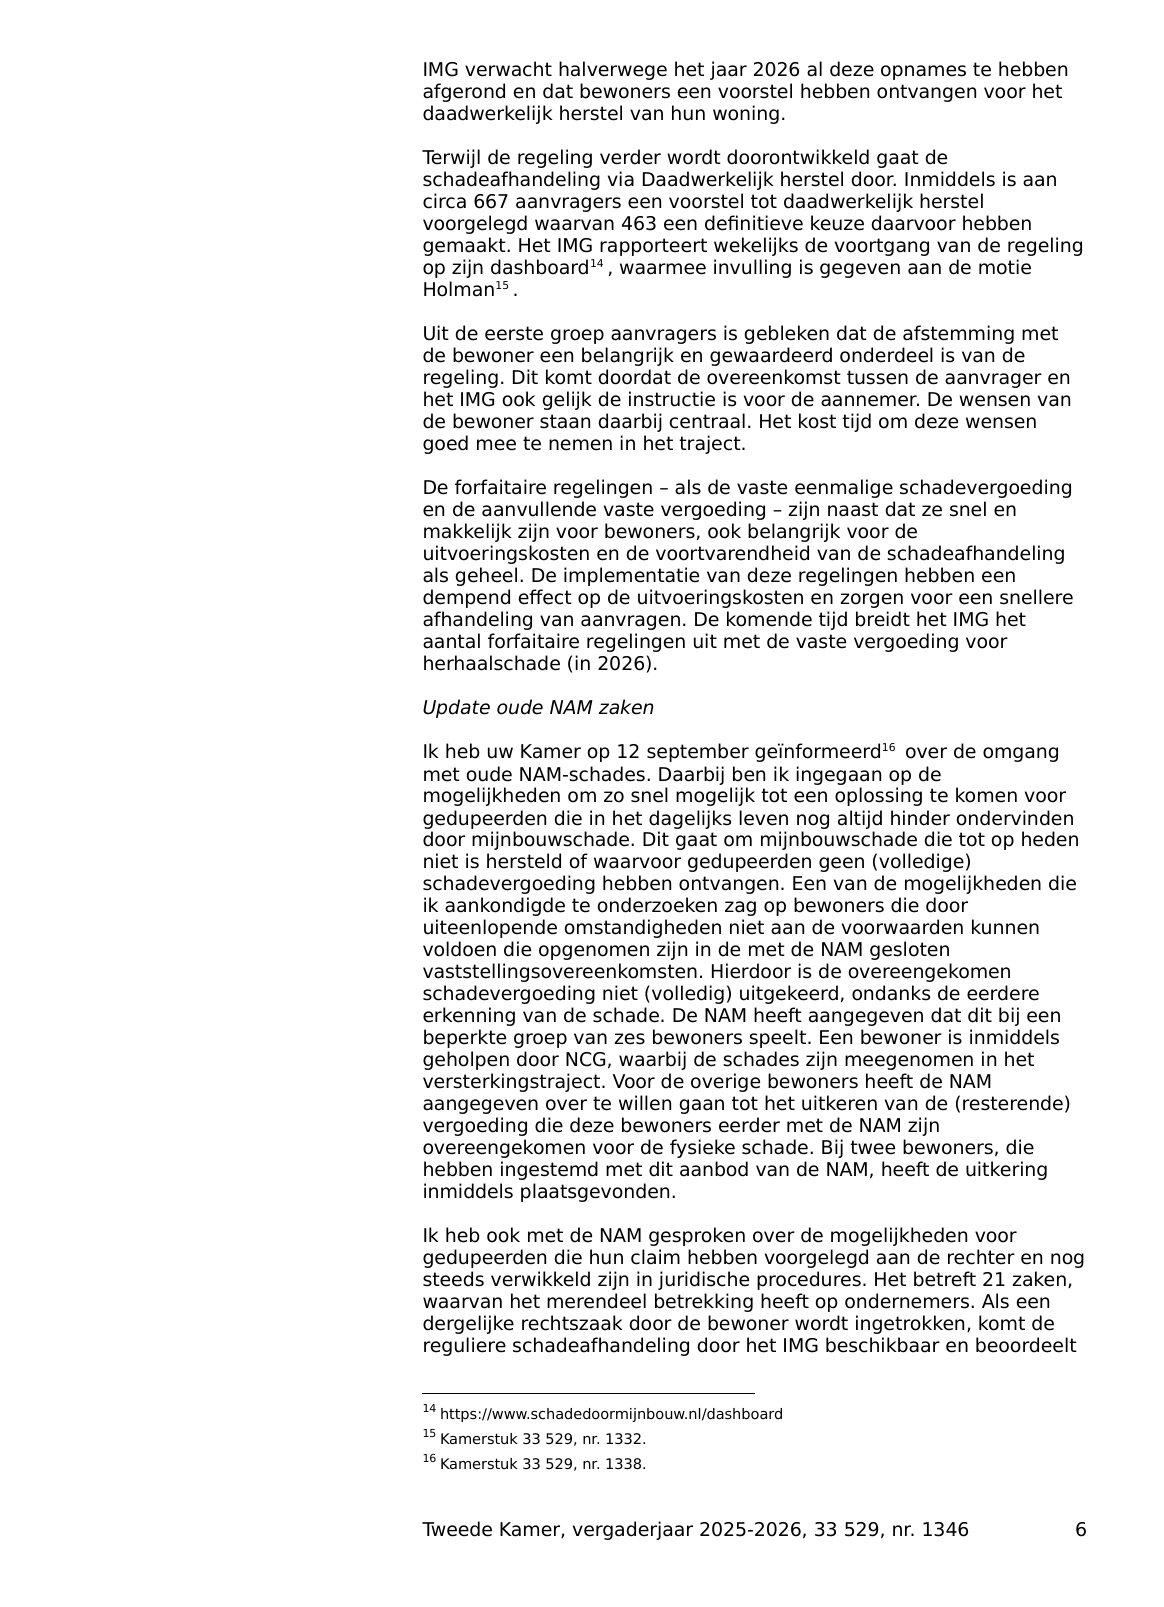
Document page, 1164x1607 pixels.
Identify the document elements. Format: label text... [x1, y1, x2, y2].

text IMG verwacht halverwege het jaar 2026 al deze opnames te hebben afgerond en dat bewoners een voorstel hebben ontvangen voor het daadwerkelijk herstel van hun woning. [422, 59, 1087, 125]
text Ik heb uw Kamer op 12 september geïnformeerd over de omgang met oude NAM-schades. Daarbij ben ik ingegaan op de mogelijkheden om zo snel mogelijk tot een oplossing te komen voor gedupeerden die in het dagelijks leven nog altijd hinder ondervinden door mijnbouwschade. Dit gaat om mijnbouwschade die tot op heden niet is hersteld of waarvoor gedupeerden geen (volledige) schadevergoeding hebben ontvangen. Een van de mogelijkheden die ik aankondigde te onderzoeken zag op bewoners die door uiteenlopende omstandigheden niet aan de voorwaarden kunnen voldoen die opgenomen zijn in de met de NAM gesloten vaststellingsovereenkomsten. Hierdoor is de overeengekomen schadevergoeding niet (volledig) uitgekeerd, ondanks de eerdere erkenning van de schade. De NAM heeft aangegeven dat dit bij een beperkte groep van zes bewoners speelt. Een bewoner is inmiddels geholpen door NCG, waarbij de schades zijn meegenomen in het versterkingstraject. Voor de overige bewoners heeft de NAM aangegeven over te willen gaan tot het uitkeren van de (resterende) vergoeding die deze bewoners eerder met de NAM zijn overeengekomen voor de fysieke schade. Bij twee bewoners, die hebben ingestemd met dit aanbod van de NAM, heeft de uitkering inmiddels plaatsgevonden. [422, 741, 1087, 1203]
text Terwijl de regeling verder wordt doorontwikkeld gaat de schadeafhandeling via Daadwerkelijk herstel door. Inmiddels is aan circa 667 aanvragers een voorstel tot daadwerkelijk herstel voorgelegd waarvan 463 een definitieve keuze daarvoor hebben gemaakt. Het IMG rapporteert wekelijks de voortgang van de regeling op zijn dashboard, waarmee invulling is gegeven aan de motie Holman. [422, 147, 1087, 301]
text Ik heb ook met de NAM gesproken over de mogelijkheden voor gedupeerden die hun claim hebben voorgelegd aan de rechter en nog steeds verwikkeld zijn in juridische procedures. Het betreft 21 zaken, waarvan het merendeel betrekking heeft op ondernemers. Als een dergelijke rechtszaak door de bewoner wordt ingetrokken, komt de reguliere schadeafhandeling door het IMG beschikbaar en beoordeelt [422, 1225, 1087, 1357]
text Uit de eerste groep aanvragers is gebleken dat de afstemming met de bewoner een belangrijk en gewaardeerd onderdeel is van de regeling. Dit komt doordat de overeenkomst tussen de aanvrager en het IMG ook gelijk de instructie is voor de aannemer. De wensen van de bewoner staan daarbij centraal. Het kost tijd om deze wensen goed mee te nemen in het traject. [422, 323, 1087, 455]
subtitle Update oude NAM zaken [422, 697, 1087, 719]
text De forfaitaire regelingen – als de vaste eenmalige schadevergoeding en de aanvullende vaste vergoeding – zijn naast dat ze snel en makkelijk zijn voor bewoners, ook belangrijk voor de uitvoeringskosten en de voortvarendheid van de schadeafhandeling als geheel. De implementatie van deze regelingen hebben een dempend effect op de uitvoeringskosten en zorgen voor een snellere afhandeling van aanvragen. De komende tijd breidt het IMG het aantal forfaitaire regelingen uit met de vaste vergoeding voor herhaalschade (in 2026). [422, 477, 1087, 675]
text Kamerstuk 33 529, nr. 1338. [422, 1452, 1087, 1474]
text https://www.schadedoormijnbouw.nl/dashboard [422, 1402, 1087, 1424]
text Kamerstuk 33 529, nr. 1332. [422, 1427, 1087, 1449]
